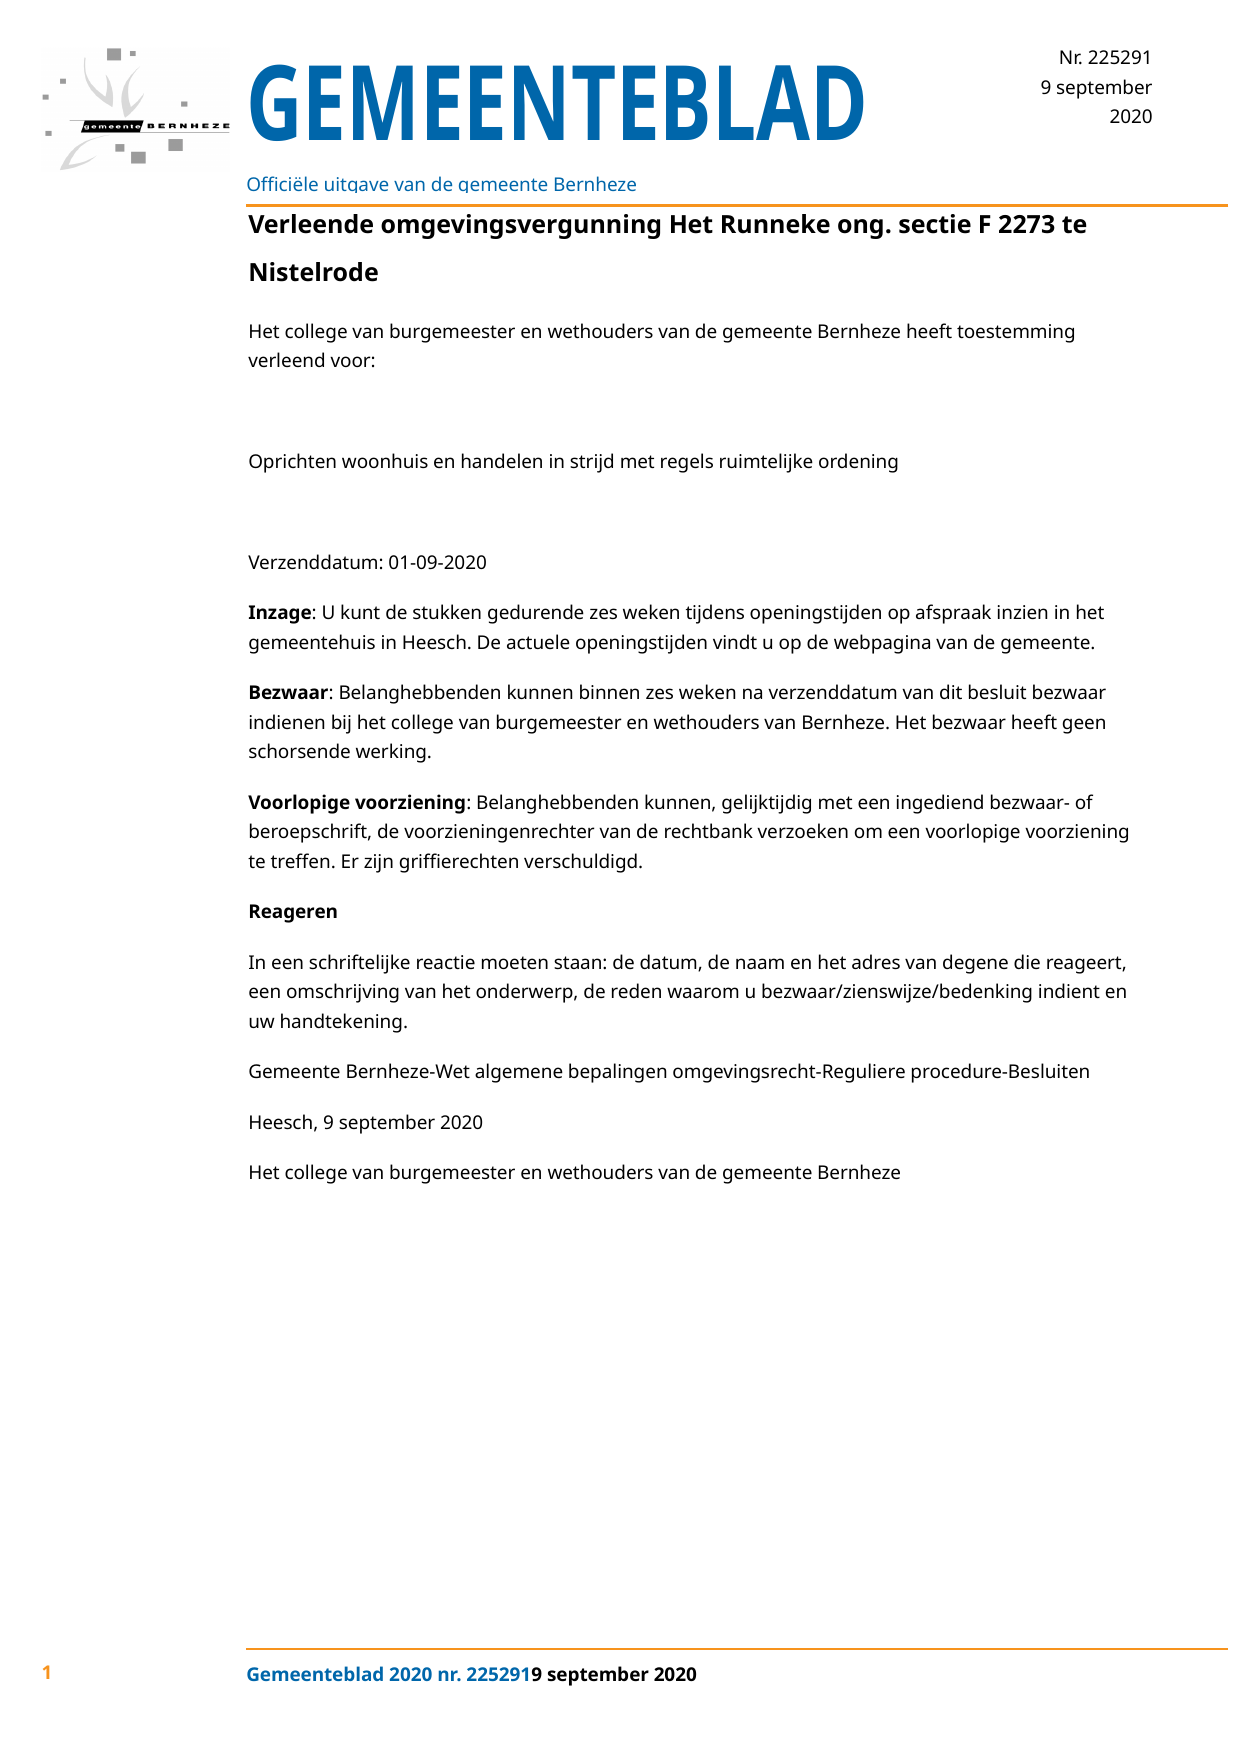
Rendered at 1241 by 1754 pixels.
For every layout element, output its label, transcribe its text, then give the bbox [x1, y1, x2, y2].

text Reageren [248, 899, 1152, 924]
text Inzage: U kunt de stukken gedurende zes weken tijdens openingstijden op afspraak inzien in het gemeentehuis in Heesch. De actuele openingstijden vindt u op de webpagina van de gemeente. [248, 599, 1152, 655]
text Oprichten woonhuis en handelen in strijd met regels ruimtelijke ordening [248, 448, 1152, 474]
picture [41, 47, 231, 172]
text Verleende omgevingsvergunning Het Runneke ong. sectie F 2273 te Nistelrode [248, 207, 1152, 288]
text Heesch, 9 september 2020 [248, 1109, 1152, 1135]
text In een schriftelijke reactie moeten staan: de datum, de naam en het adres van degene die reageert, een omschrijving van het onderwerp, de reden waarom u bezwaar/zienswijze/bedenking indient en uw handtekening. [248, 949, 1152, 1034]
text Voorlopige voorziening: Belanghebbenden kunnen, gelijktijdig met een ingediend bezwaar- of beroepschrift, de voorzieningenrechter van de rechtbank verzoeken om een voorlopige voorziening te treffen. Er zijn griffierechten verschuldigd. [248, 789, 1152, 874]
text Verzenddatum: 01-09-2020 [248, 549, 1152, 575]
text Het college van burgemeester en wethouders van de gemeente Bernheze [248, 1159, 1152, 1185]
text Bezwaar: Belanghebbenden kunnen binnen zes weken na verzenddatum van dit besluit bezwaar indienen bij het college van burgemeester en wethouders van Bernheze. Het bezwaar heeft geen schorsende werking. [248, 679, 1152, 764]
text Gemeente Bernheze-Wet algemene bepalingen omgevingsrecht-Reguliere procedure-Besluiten [248, 1059, 1152, 1084]
text Het college van burgemeester en wethouders van de gemeente Bernheze heeft toestemming verleend voor: [248, 318, 1152, 373]
